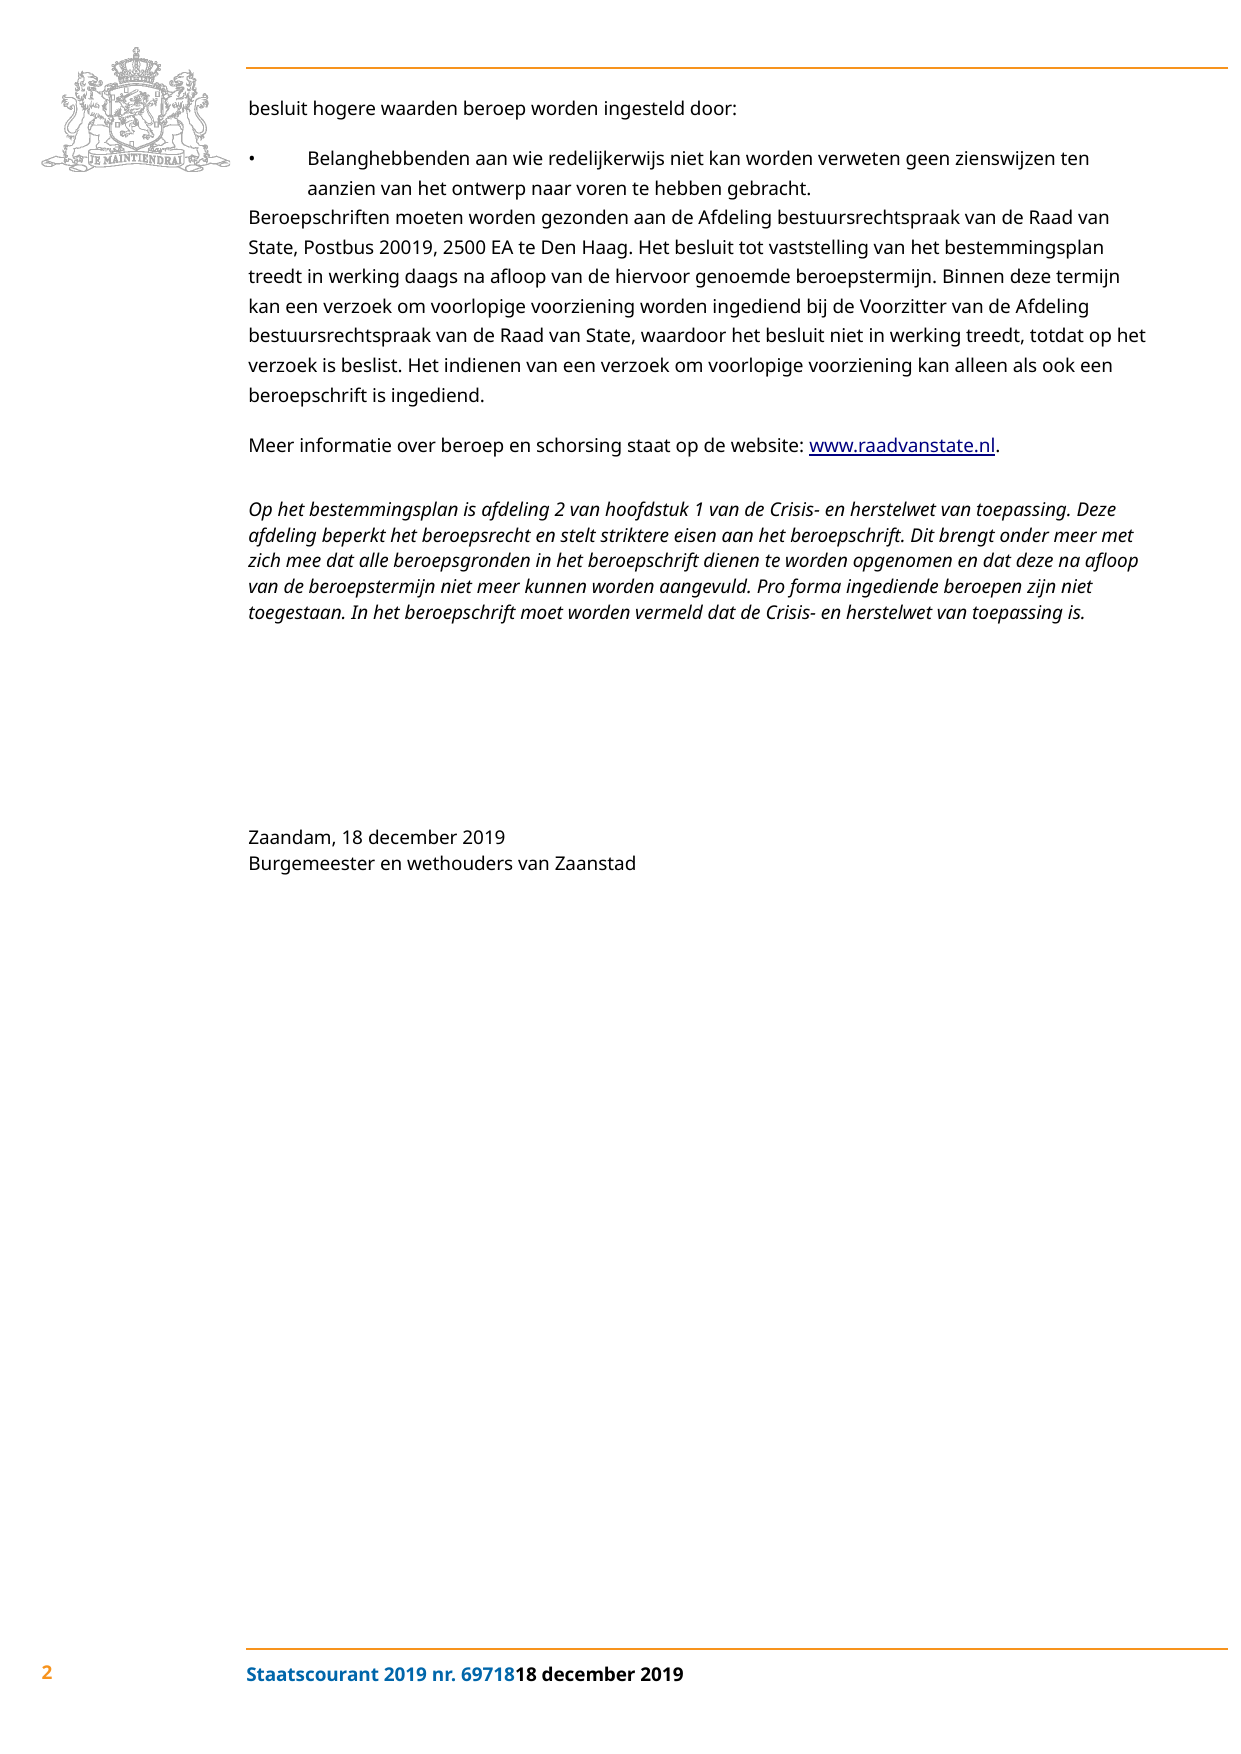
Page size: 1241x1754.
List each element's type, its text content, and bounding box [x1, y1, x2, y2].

list Belanghebbenden aan wie redelijkerwijs niet kan worden verweten geen zienswijzen ten aanzien van het ontwerp naar voren te hebben gebracht. [248, 145, 1152, 201]
text Meer informatie over beroep en schorsing staat op de website: www.raadvanstate.nl. [248, 432, 1152, 458]
picture [41, 47, 231, 172]
text Zaandam, 18 december 2019 [248, 824, 1152, 850]
text Beroepschriften moeten worden gezonden aan de Afdeling bestuursrechtspraak van de Raad van State, Postbus 20019, 2500 EA te Den Haag. Het besluit tot vaststelling van het bestemmingsplan treedt in werking daags na afloop van de hiervoor genoemde beroepstermijn. Binnen deze termijn kan een verzoek om voorlopige voorziening worden ingediend bij de Voorzitter van de Afdeling bestuursrechtspraak van de Raad van State, waardoor het besluit niet in werking treedt, totdat op het verzoek is beslist. Het indienen van een verzoek om voorlopige voorziening kan alleen als ook een beroepschrift is ingediend. [248, 204, 1152, 408]
text Op het bestemmingsplan is afdeling 2 van hoofdstuk 1 van de Crisis- en herstelwet van toepassing. Deze afdeling beperkt het beroepsrecht en stelt striktere eisen aan het beroepschrift. Dit brengt onder meer met zich mee dat alle beroepsgronden in het beroepschrift dienen te worden opgenomen en dat deze na afloop van de beroepstermijn niet meer kunnen worden aangevuld. Pro forma ingediende beroepen zijn niet toegestaan. In het beroepschrift moet worden vermeld dat de Crisis- en herstelwet van toepassing is. [248, 496, 1152, 625]
text Burgemeester en wethouders van Zaanstad [248, 850, 1152, 875]
text besluit hogere waarden beroep worden ingesteld door: [248, 95, 1152, 121]
